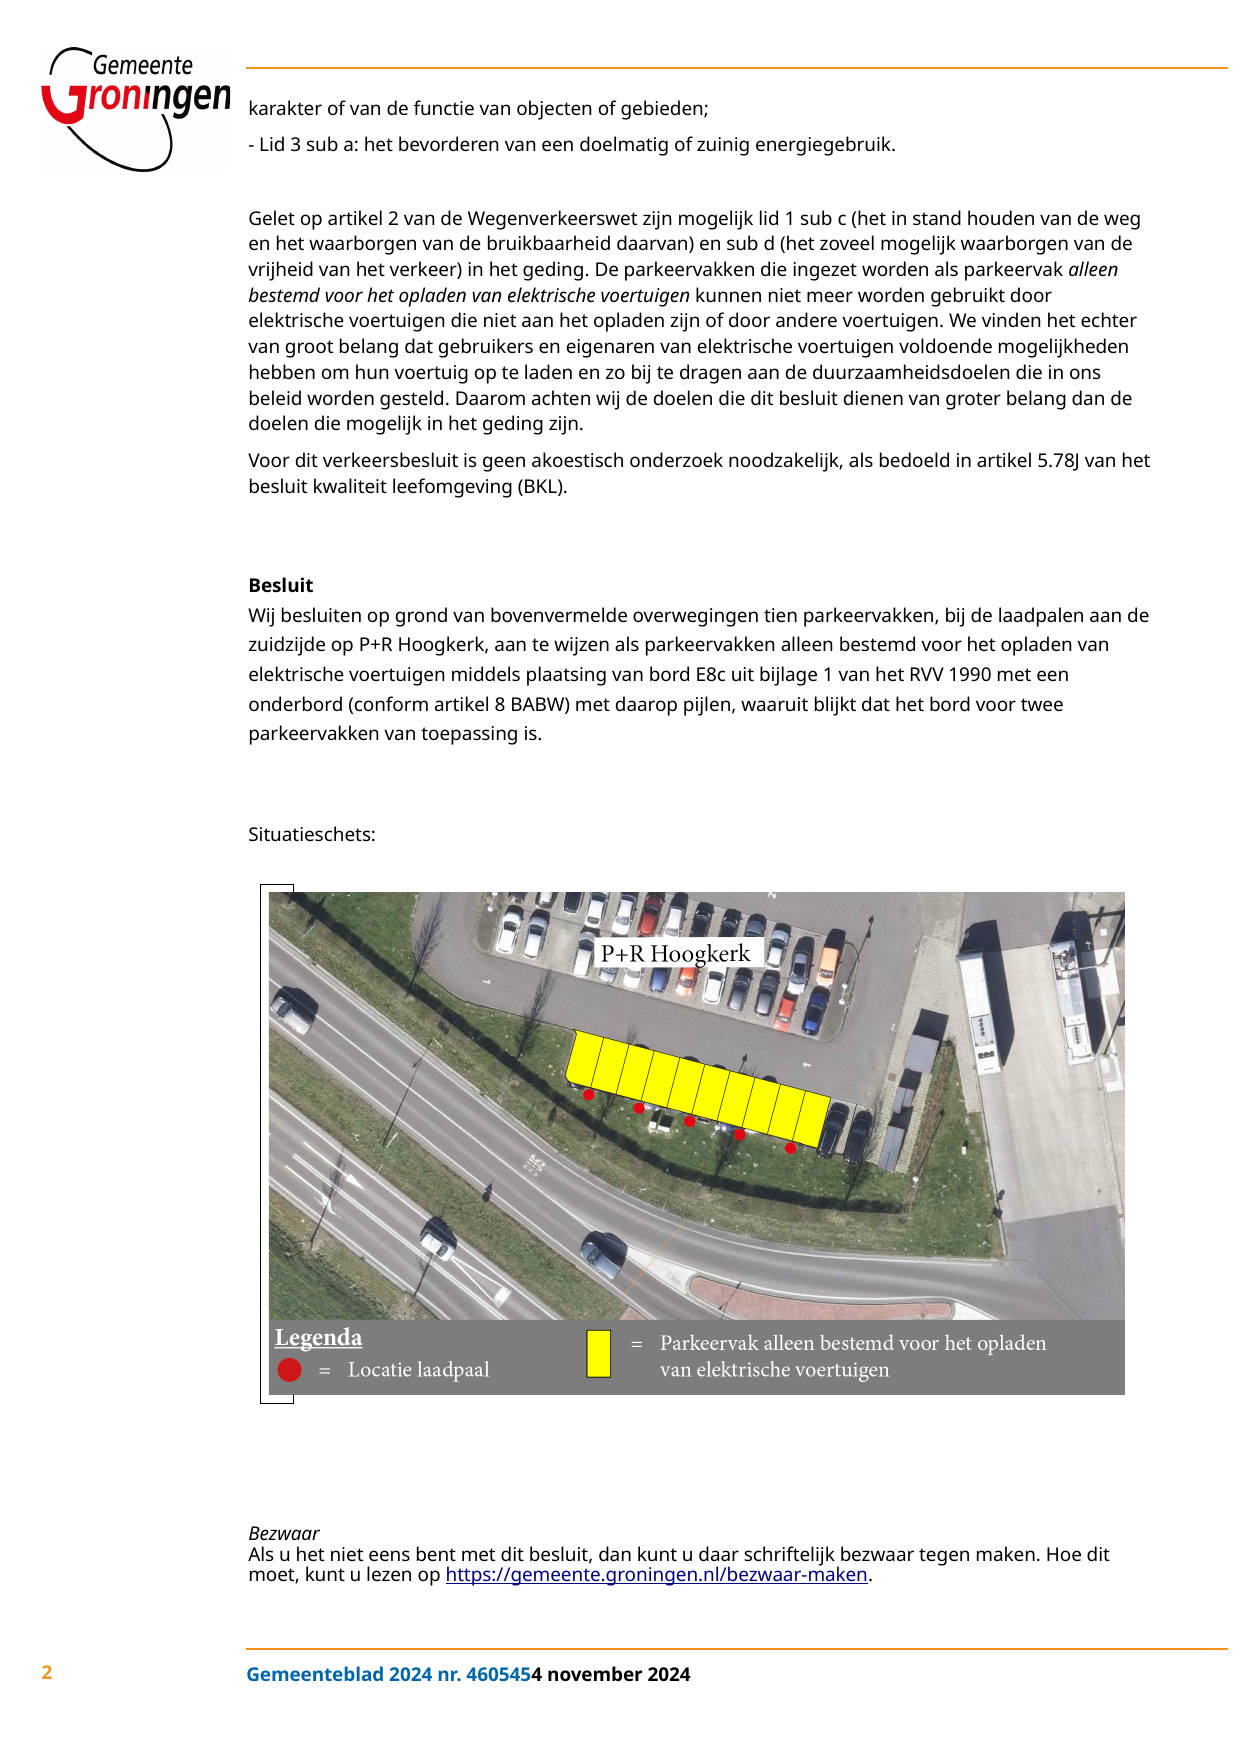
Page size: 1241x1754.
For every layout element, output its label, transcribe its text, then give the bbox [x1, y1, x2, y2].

text Besluit [248, 572, 1152, 598]
text Bezwaar [248, 1521, 1152, 1546]
text Wij besluiten op grond van bovenvermelde overwegingen tien parkeervakken, bij de laadpalen aan de zuidzijde op P+R Hoogkerk, aan te wijzen als parkeervakken alleen bestemd voor het opladen van elektrische voertuigen middels plaatsing van bord E8c uit bijlage 1 van het RVV 1990 met een onderbord (conform artikel 8 BABW) met daarop pijlen, waaruit blijkt dat het bord voor twee parkeervakken van toepassing is. [248, 602, 1152, 746]
text Situatieschets: [248, 821, 1152, 847]
text Voor dit verkeersbesluit is geen akoestisch onderzoek noodzakelijk, als bedoeld in artikel 5.78J van het besluit kwaliteit leefomgeving (BKL). [248, 447, 1152, 499]
text Als u het niet eens bent met dit besluit, dan kunt u daar schriftelijk bezwaar tegen maken. Hoe dit moet, kunt u lezen op https://gemeente.groningen.nl/bezwaar-maken. [248, 1546, 1152, 1585]
text karakter of van de functie van objecten of gebieden; [248, 95, 1152, 121]
picture [268, 892, 1125, 1395]
picture [41, 47, 231, 172]
text Gelet op artikel 2 van de Wegenverkeerswet zijn mogelijk lid 1 sub c (het in stand houden van de weg en het waarborgen van de bruikbaarheid daarvan) en sub d (het zoveel mogelijk waarborgen van de vrijheid van het verkeer) in het geding. De parkeervakken die ingezet worden als parkeervak alleen bestemd voor het opladen van elektrische voertuigen kunnen niet meer worden gebruikt door elektrische voertuigen die niet aan het opladen zijn of door andere voertuigen. We vinden het echter van groot belang dat gebruikers en eigenaren van elektrische voertuigen voldoende mogelijkheden hebben om hun voertuig op te laden en zo bij te dragen aan de duurzaamheidsdoelen die in ons beleid worden gesteld. Daarom achten wij de doelen die dit besluit dienen van groter belang dan de doelen die mogelijk in het geding zijn. [248, 205, 1152, 436]
text - Lid 3 sub a: het bevorderen van een doelmatig of zuinig energiegebruik. [248, 131, 1152, 157]
